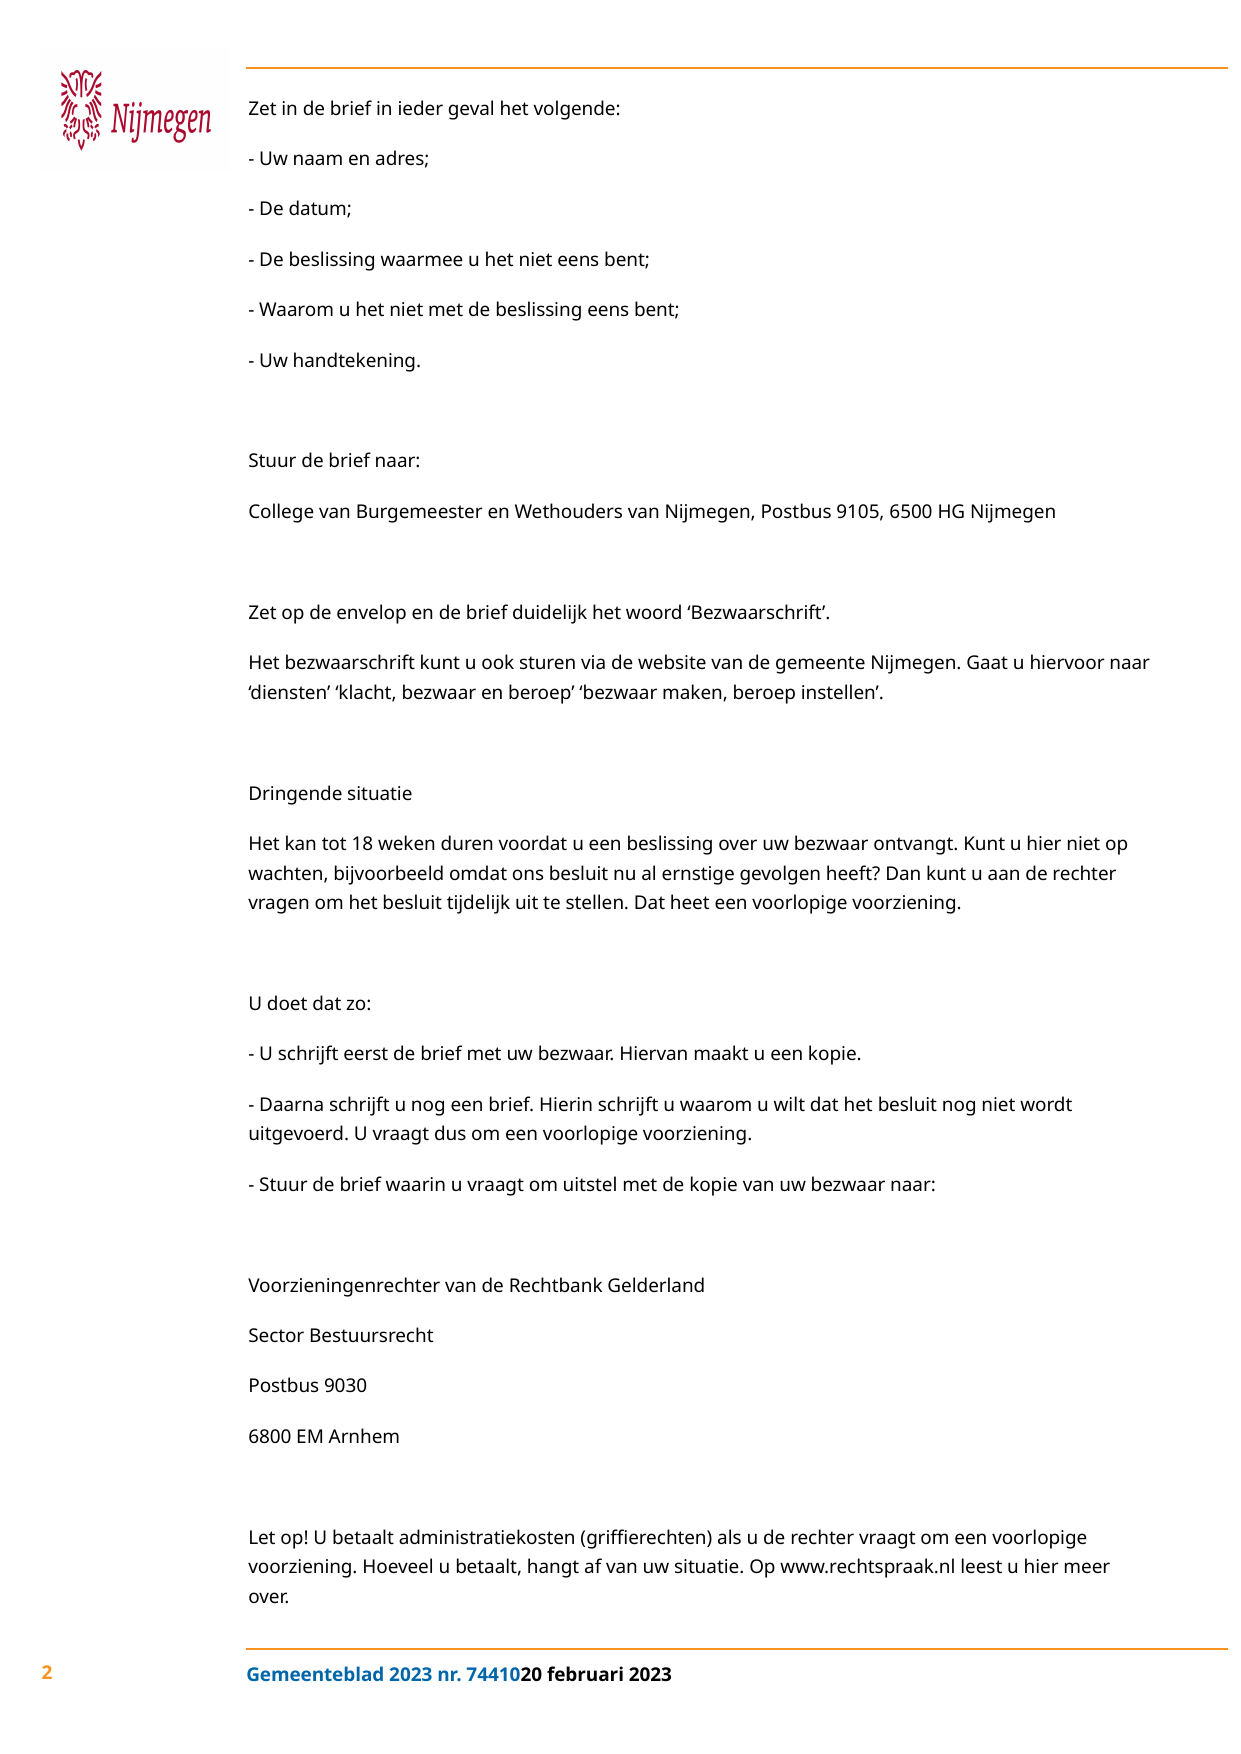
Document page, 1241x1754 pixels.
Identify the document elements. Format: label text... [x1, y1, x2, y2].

text Zet in de brief in ieder geval het volgende: [248, 95, 1152, 121]
text - Stuur de brief waarin u vraagt om uitstel met de kopie van uw bezwaar naar: [248, 1171, 1152, 1197]
text - De datum; [248, 196, 1152, 221]
text - Uw naam en adres; [248, 145, 1152, 171]
text Dringende situatie [248, 780, 1152, 806]
text - Daarna schrijft u nog een brief. Hierin schrijft u waarom u wilt dat het besluit nog niet wordt uitgevoerd. U vraagt dus om een voorlopige voorziening. [248, 1091, 1152, 1146]
text Let op! U betaalt administratiekosten (griffierechten) als u de rechter vraagt om een voorlopige voorziening. Hoeveel u betaalt, hangt af van uw situatie. Op www.rechtspraak.nl leest u hier meer over. [248, 1524, 1152, 1609]
text U doet dat zo: [248, 990, 1152, 1016]
text Het bezwaarschrift kunt u ook sturen via de website van de gemeente Nijmegen. Gaat u hiervoor naar ‘diensten’ ‘klacht, bezwaar en beroep’ ‘bezwaar maken, beroep instellen’. [248, 649, 1152, 705]
text 6800 EM Arnhem [248, 1423, 1152, 1449]
text - Waarom u het niet met de beslissing eens bent; [248, 296, 1152, 322]
text Postbus 9030 [248, 1373, 1152, 1398]
text College van Burgemeester en Wethouders van Nijmegen, Postbus 9105, 6500 HG Nijmegen [248, 498, 1152, 524]
text - U schrijft eerst de brief met uw bezwaar. Hiervan maakt u een kopie. [248, 1041, 1152, 1066]
text - De beslissing waarmee u het niet eens bent; [248, 246, 1152, 272]
text Stuur de brief naar: [248, 448, 1152, 473]
picture [41, 47, 231, 172]
text - Uw handtekening. [248, 347, 1152, 373]
text Het kan tot 18 weken duren voordat u een beslissing over uw bezwaar ontvangt. Kunt u hier niet op wachten, bijvoorbeeld omdat ons besluit nu al ernstige gevolgen heeft? Dan kunt u aan de rechter vragen om het besluit tijdelijk uit te stellen. Dat heet een voorlopige voorziening. [248, 830, 1152, 915]
text Sector Bestuursrecht [248, 1322, 1152, 1348]
text Zet op de envelop en de brief duidelijk het woord ‘Bezwaarschrift’. [248, 599, 1152, 625]
text Voorzieningenrechter van de Rechtbank Gelderland [248, 1272, 1152, 1298]
